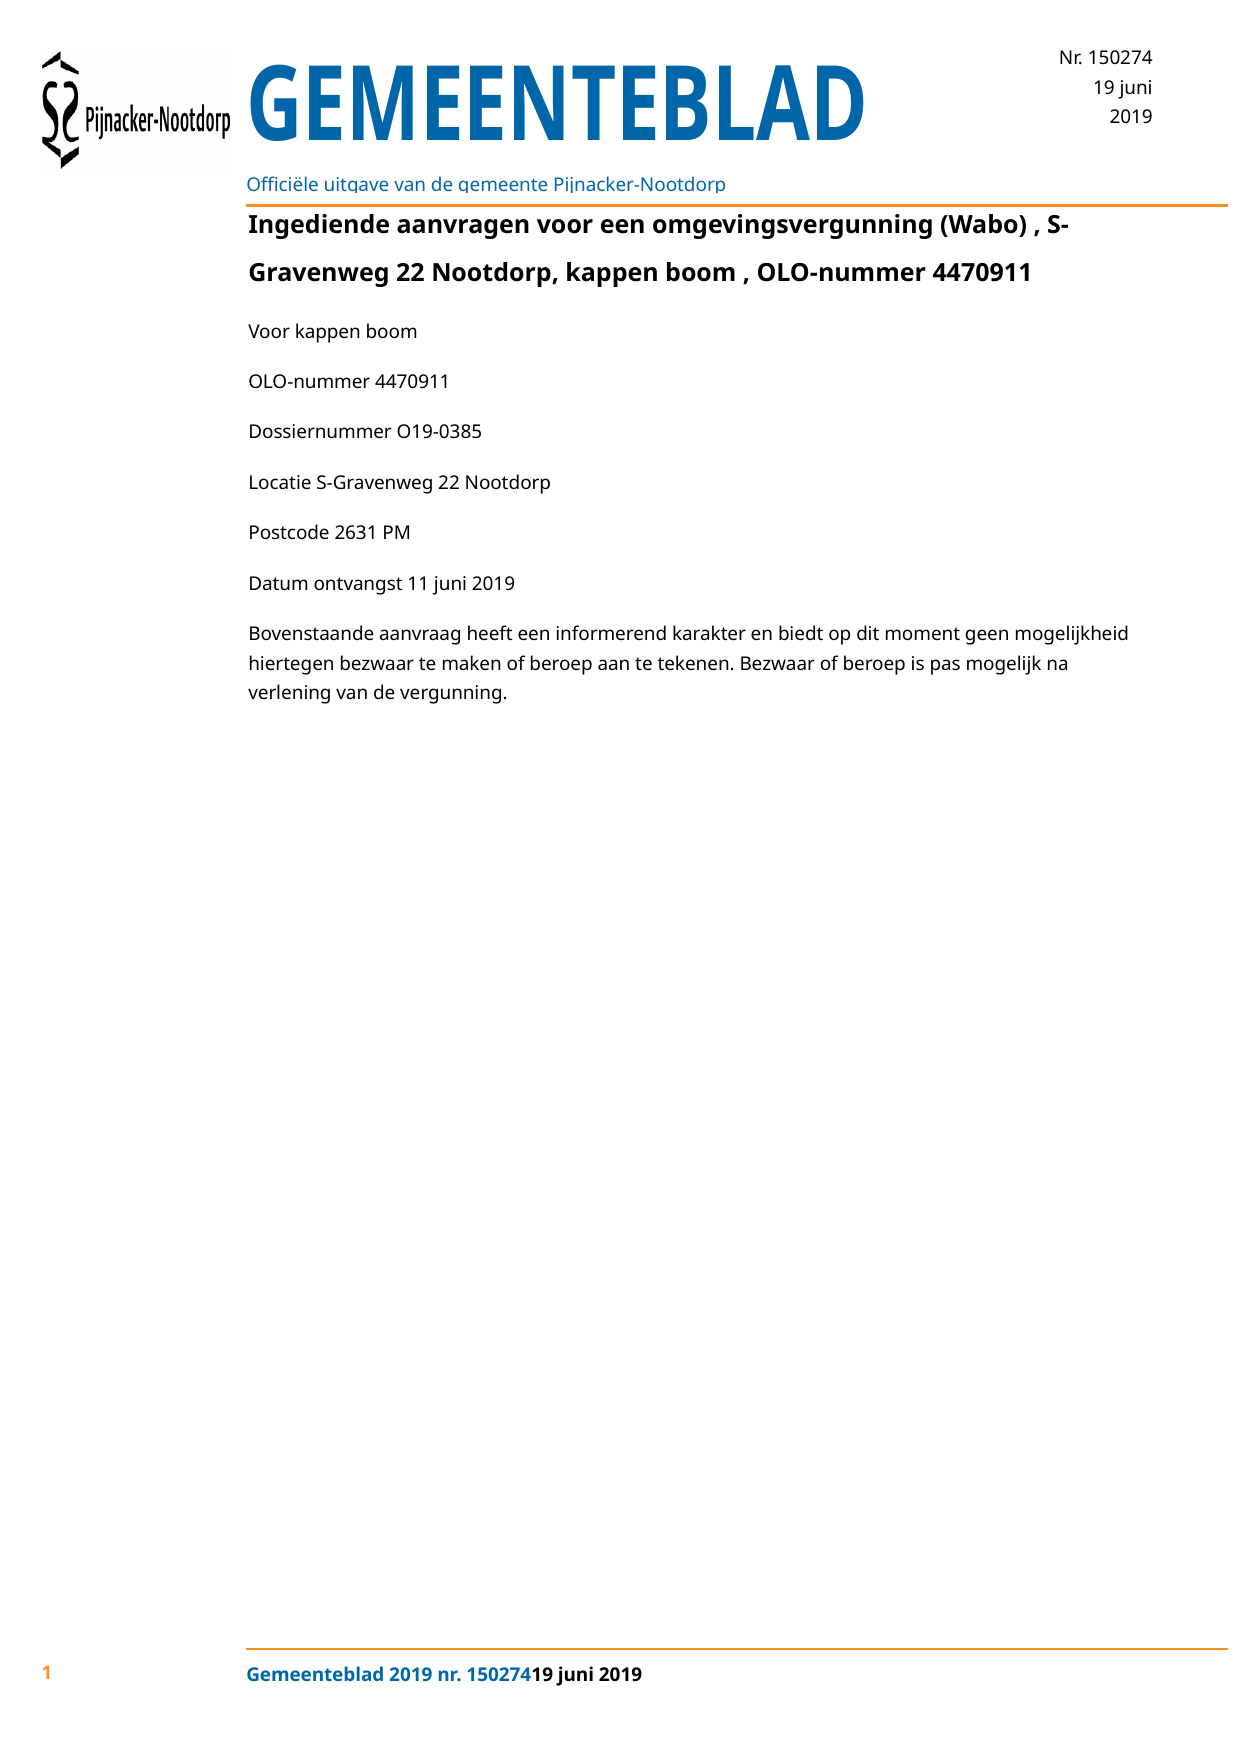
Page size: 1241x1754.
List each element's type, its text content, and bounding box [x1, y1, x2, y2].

picture [41, 47, 231, 172]
text Dossiernummer O19-0385 [248, 419, 1152, 444]
text Locatie S-Gravenweg 22 Nootdorp [248, 469, 1152, 495]
text Postcode 2631 PM [248, 519, 1152, 545]
text Datum ontvangst 11 juni 2019 [248, 570, 1152, 596]
text Voor kappen boom [248, 318, 1152, 344]
text Bovenstaande aanvraag heeft een informerend karakter en biedt op dit moment geen mogelijkheid hiertegen bezwaar te maken of beroep aan te tekenen. Bezwaar of beroep is pas mogelijk na verlening van de vergunning. [248, 620, 1152, 705]
text Ingediende aanvragen voor een omgevingsvergunning (Wabo) , S-Gravenweg 22 Nootdorp, kappen boom , OLO-nummer 4470911 [248, 207, 1152, 288]
text OLO-nummer 4470911 [248, 368, 1152, 394]
